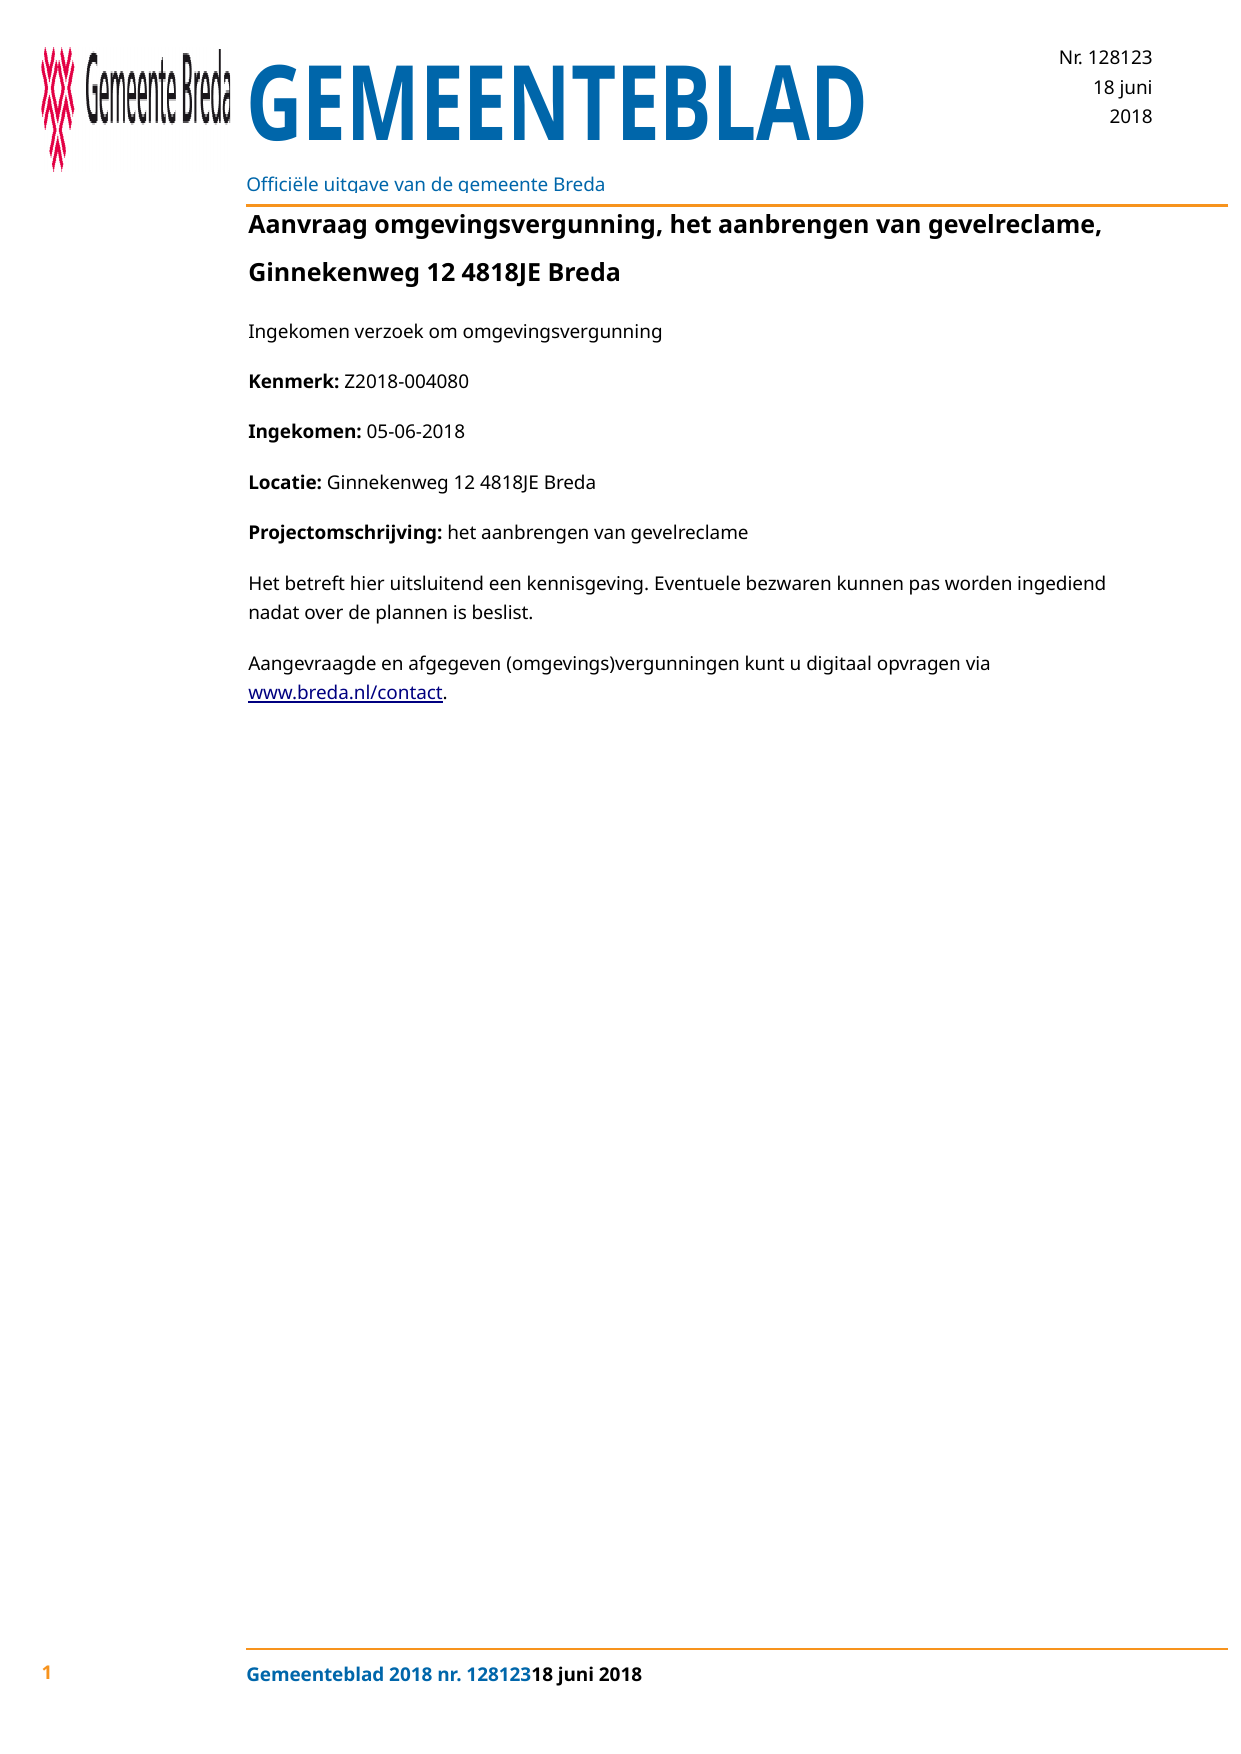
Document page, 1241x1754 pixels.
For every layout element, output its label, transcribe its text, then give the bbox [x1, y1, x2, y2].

text Ingekomen: 05-06-2018 [248, 419, 1152, 444]
text Aangevraagde en afgegeven (omgevings)vergunningen kunt u digitaal opvragen via www.breda.nl/contact. [248, 650, 1152, 705]
text Kenmerk: Z2018-004080 [248, 368, 1152, 394]
text Locatie: Ginnekenweg 12 4818JE Breda [248, 469, 1152, 495]
picture [41, 47, 231, 172]
text Projectomschrijving: het aanbrengen van gevelreclame [248, 519, 1152, 545]
text Het betreft hier uitsluitend een kennisgeving. Eventuele bezwaren kunnen pas worden ingediend nadat over de plannen is beslist. [248, 570, 1152, 625]
text Aanvraag omgevingsvergunning, het aanbrengen van gevelreclame, Ginnekenweg 12 4818JE Breda [248, 207, 1152, 288]
text Ingekomen verzoek om omgevingsvergunning [248, 318, 1152, 344]
